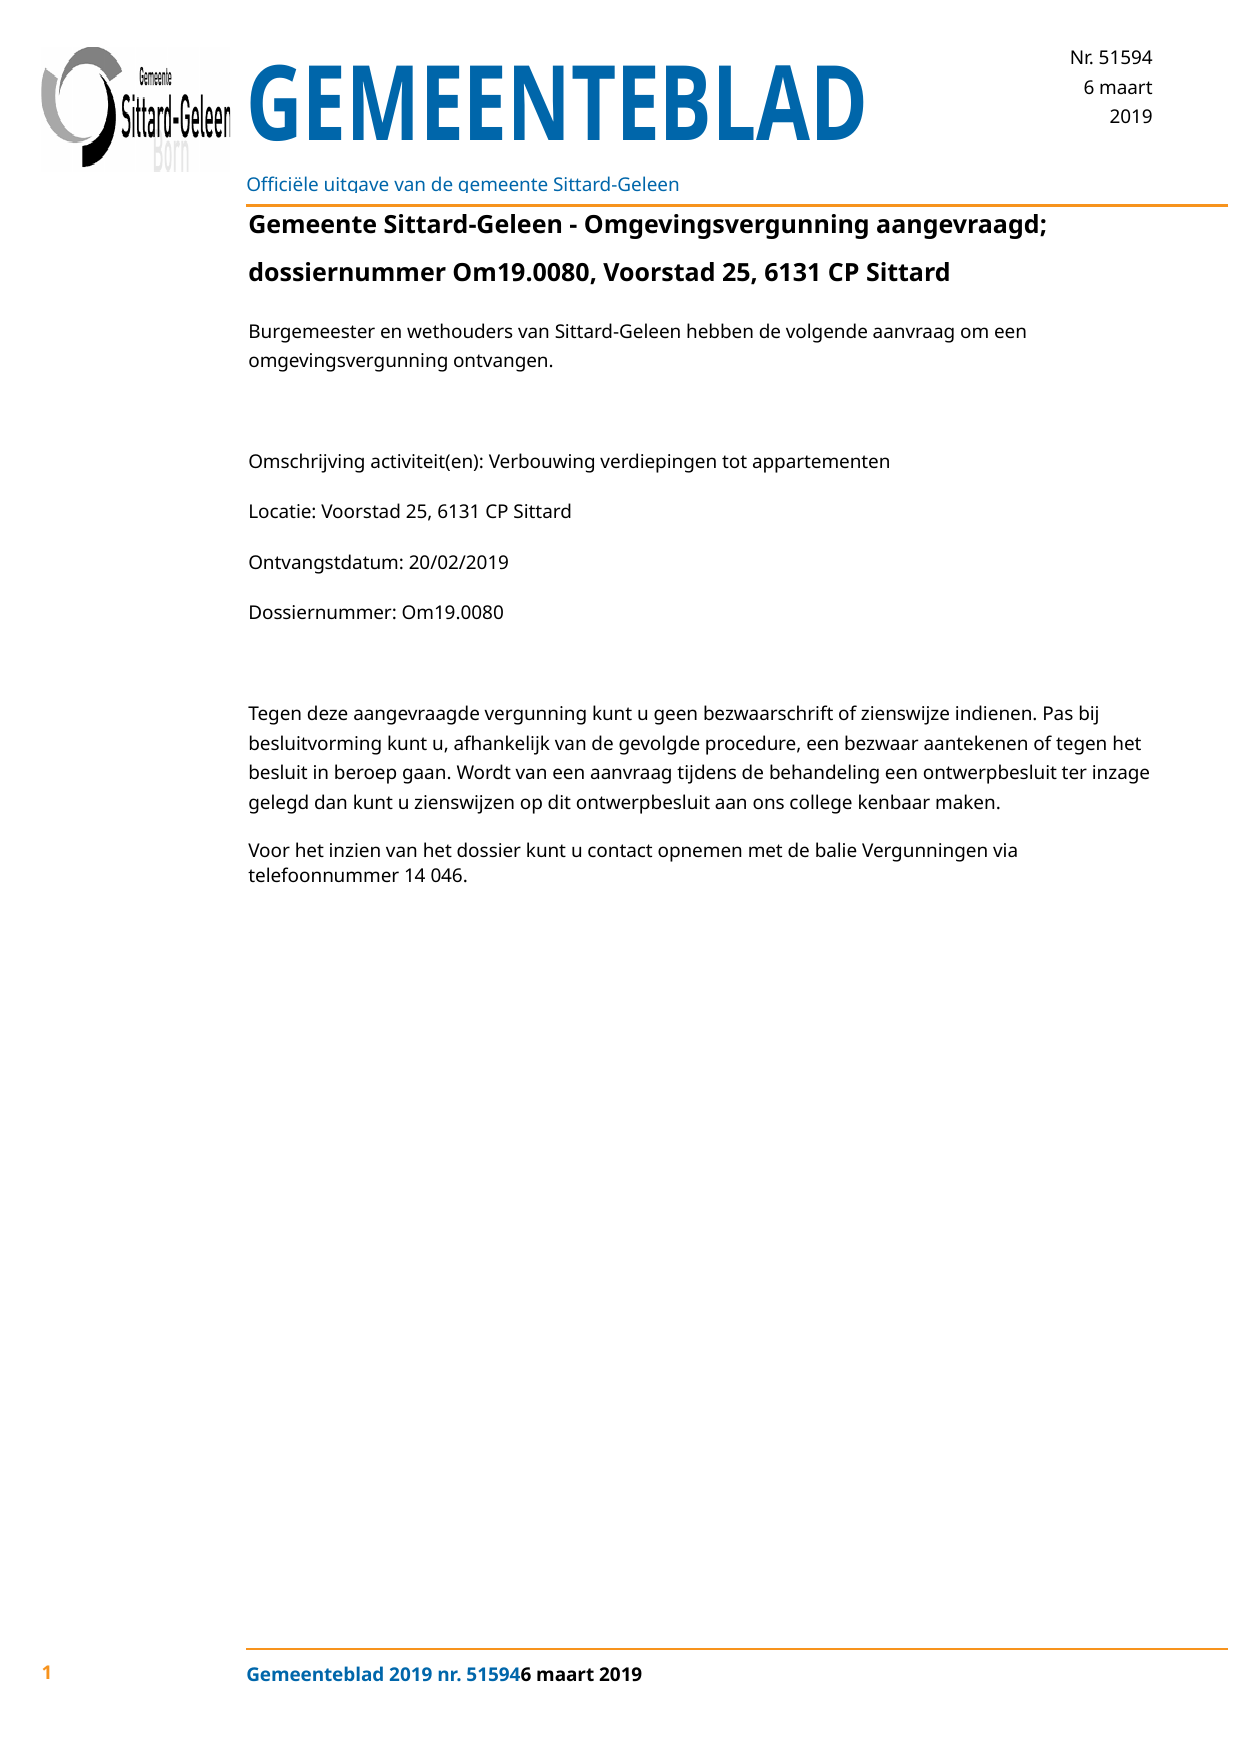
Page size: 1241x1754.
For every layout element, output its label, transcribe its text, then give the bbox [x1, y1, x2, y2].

picture [41, 47, 231, 172]
text Tegen deze aangevraagde vergunning kunt u geen bezwaarschrift of zienswijze indienen. Pas bij besluitvorming kunt u, afhankelijk van de gevolgde procedure, een bezwaar aantekenen of tegen het besluit in beroep gaan. Wordt van een aanvraag tijdens de behandeling een ontwerpbesluit ter inzage gelegd dan kunt u zienswijzen op dit ontwerpbesluit aan ons college kenbaar maken. [248, 700, 1152, 815]
text Locatie: Voorstad 25, 6131 CP Sittard [248, 499, 1152, 524]
text Ontvangstdatum: 20/02/2019 [248, 549, 1152, 575]
text Burgemeester en wethouders van Sittard-Geleen hebben de volgende aanvraag om een omgevingsvergunning ontvangen. [248, 318, 1152, 373]
text Voor het inzien van het dossier kunt u contact opnemen met de balie Vergunningen via telefoonnummer 14 046. [248, 837, 1152, 888]
text Dossiernummer: Om19.0080 [248, 599, 1152, 625]
text Gemeente Sittard-Geleen - Omgevingsvergunning aangevraagd; dossiernummer Om19.0080, Voorstad 25, 6131 CP Sittard [248, 207, 1152, 288]
text Omschrijving activiteit(en): Verbouwing verdiepingen tot appartementen [248, 448, 1152, 474]
